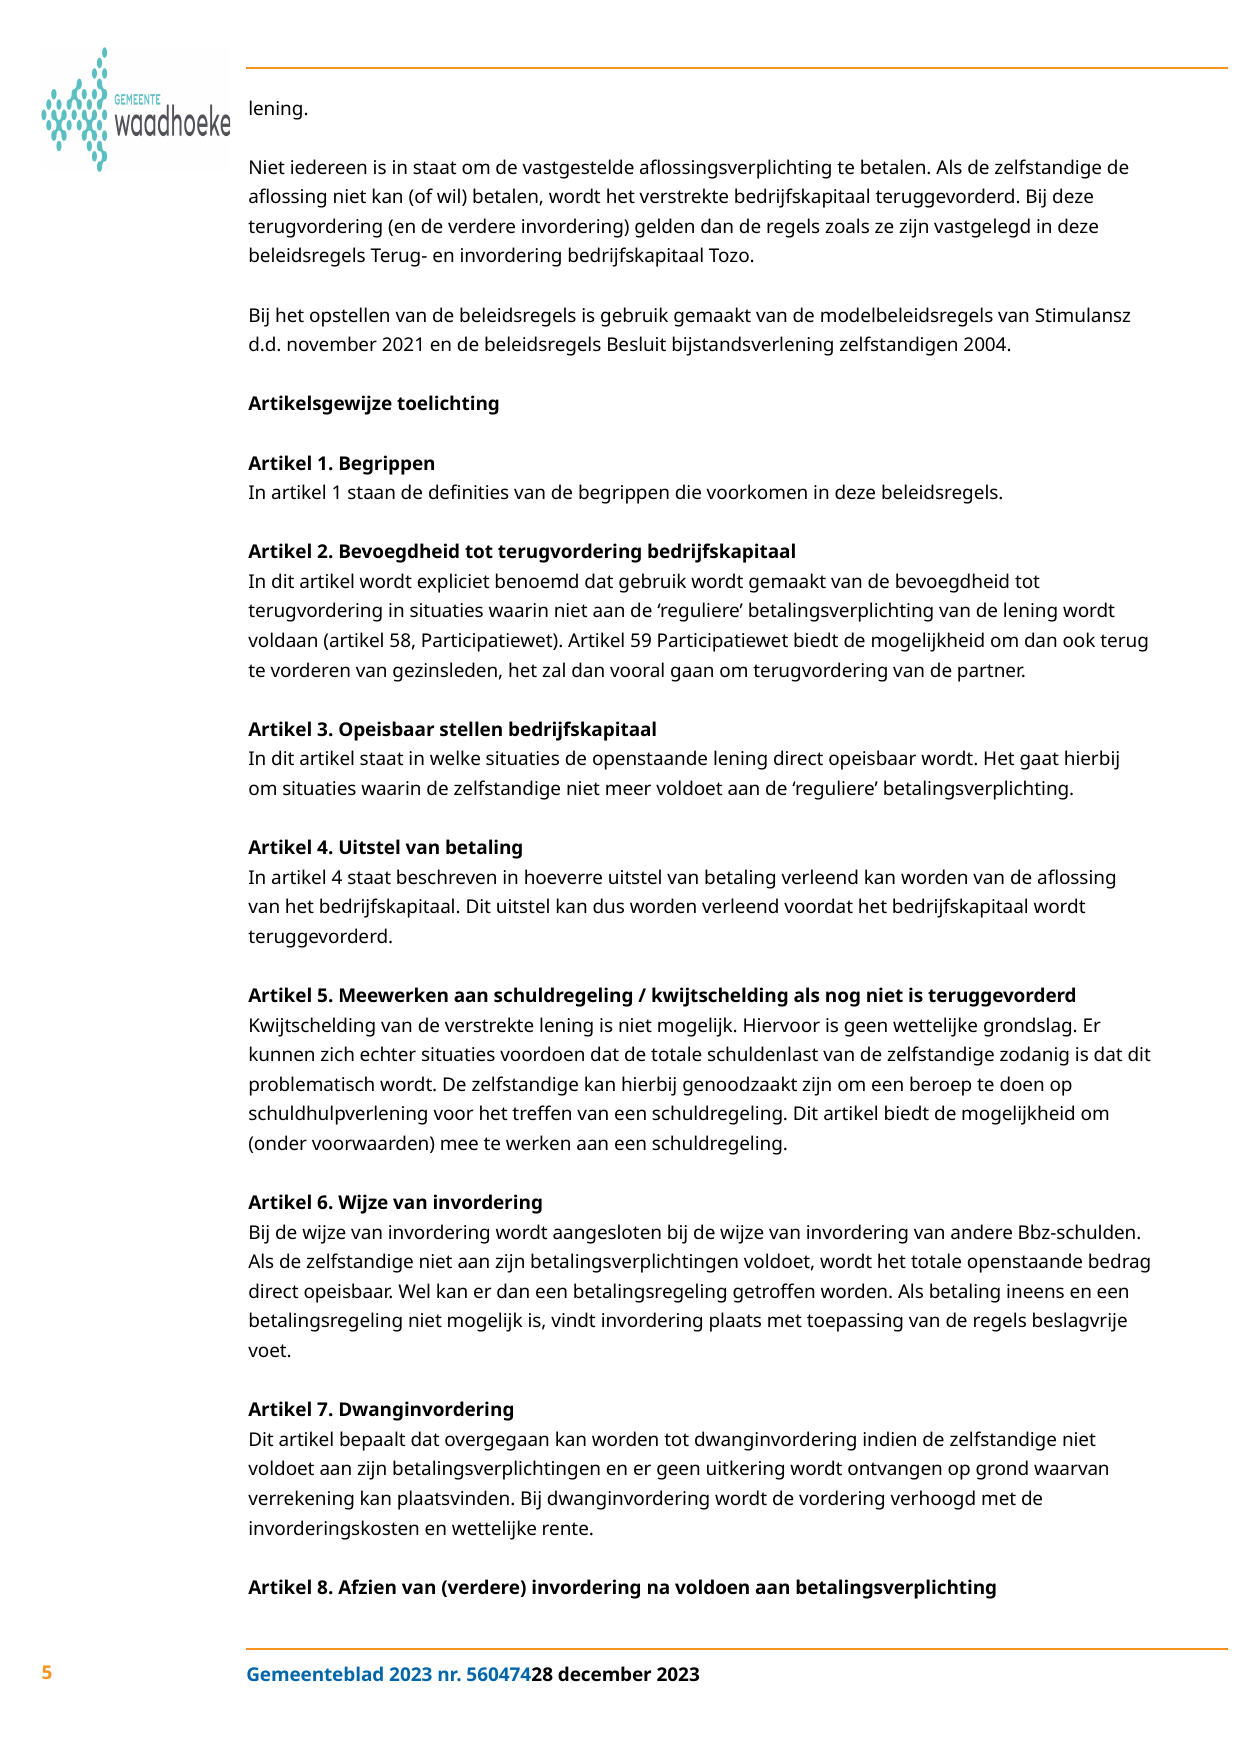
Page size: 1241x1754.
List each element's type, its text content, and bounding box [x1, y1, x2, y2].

text In dit artikel wordt expliciet benoemd dat gebruik wordt gemaakt van de bevoegdheid tot terugvordering in situaties waarin niet aan de ‘reguliere’ betalingsverplichting van de lening wordt voldaan (artikel 58, Participatiewet). Artikel 59 Participatiewet biedt de mogelijkheid om dan ook terug te vorderen van gezinsleden, het zal dan vooral gaan om terugvordering van de partner. [248, 568, 1152, 683]
text Artikel 3. Opeisbaar stellen bedrijfskapitaal [248, 716, 1152, 742]
text Artikel 4. Uitstel van betaling [248, 834, 1152, 860]
text In dit artikel staat in welke situaties de openstaande lening direct opeisbaar wordt. Het gaat hierbij om situaties waarin de zelfstandige niet meer voldoet aan de ‘reguliere’ betalingsverplichting. [248, 746, 1152, 801]
text Artikel 7. Dwanginvordering [248, 1396, 1152, 1422]
picture [41, 47, 231, 172]
text Kwijtschelding van de verstrekte lening is niet mogelijk. Hiervoor is geen wettelijke grondslag. Er kunnen zich echter situaties voordoen dat de totale schuldenlast van de zelfstandige zodanig is dat dit problematisch wordt. De zelfstandige kan hierbij genoodzaakt zijn om een beroep te doen op schuldhulpverlening voor het treffen van een schuldregeling. Dit artikel biedt de mogelijkheid om (onder voorwaarden) mee te werken aan een schuldregeling. [248, 1012, 1152, 1156]
text Artikel 1. Begrippen [248, 450, 1152, 476]
text In artikel 4 staat beschreven in hoeverre uitstel van betaling verleend kan worden van de aflossing van het bedrijfskapitaal. Dit uitstel kan dus worden verleend voordat het bedrijfskapitaal wordt teruggevorderd. [248, 864, 1152, 949]
text Artikel 6. Wijze van invordering [248, 1189, 1152, 1215]
text lening. [248, 95, 1152, 121]
text Bij de wijze van invordering wordt aangesloten bij de wijze van invordering van andere Bbz-schulden. Als de zelfstandige niet aan zijn betalingsverplichtingen voldoet, wordt het totale openstaande bedrag direct opeisbaar. Wel kan er dan een betalingsregeling getroffen worden. Als betaling ineens en een betalingsregeling niet mogelijk is, vindt invordering plaats met toepassing van de regels beslagvrije voet. [248, 1219, 1152, 1363]
text Artikelsgewijze toelichting [248, 391, 1152, 416]
text Artikel 8. Afzien van (verdere) invordering na voldoen aan betalingsverplichting [248, 1574, 1152, 1600]
text Dit artikel bepaalt dat overgegaan kan worden tot dwanginvordering indien de zelfstandige niet voldoet aan zijn betalingsverplichtingen en er geen uitkering wordt ontvangen op grond waarvan verrekening kan plaatsvinden. Bij dwanginvordering wordt de vordering verhoogd met de invorderingskosten en wettelijke rente. [248, 1426, 1152, 1541]
text Artikel 2. Bevoegdheid tot terugvordering bedrijfskapitaal [248, 538, 1152, 564]
text Artikel 5. Meewerken aan schuldregeling / kwijtschelding als nog niet is teruggevorderd [248, 982, 1152, 1008]
text Niet iedereen is in staat om de vastgestelde aflossingsverplichting te betalen. Als de zelfstandige de aflossing niet kan (of wil) betalen, wordt het verstrekte bedrijfskapitaal teruggevorderd. Bij deze terugvordering (en de verdere invordering) gelden dan de regels zoals ze zijn vastgelegd in deze beleidsregels Terug- en invordering bedrijfskapitaal Tozo. [248, 154, 1152, 268]
text Bij het opstellen van de beleidsregels is gebruik gemaakt van de modelbeleidsregels van Stimulansz d.d. november 2021 en de beleidsregels Besluit bijstandsverlening zelfstandigen 2004. [248, 302, 1152, 357]
text In artikel 1 staan de definities van de begrippen die voorkomen in deze beleidsregels. [248, 479, 1152, 505]
